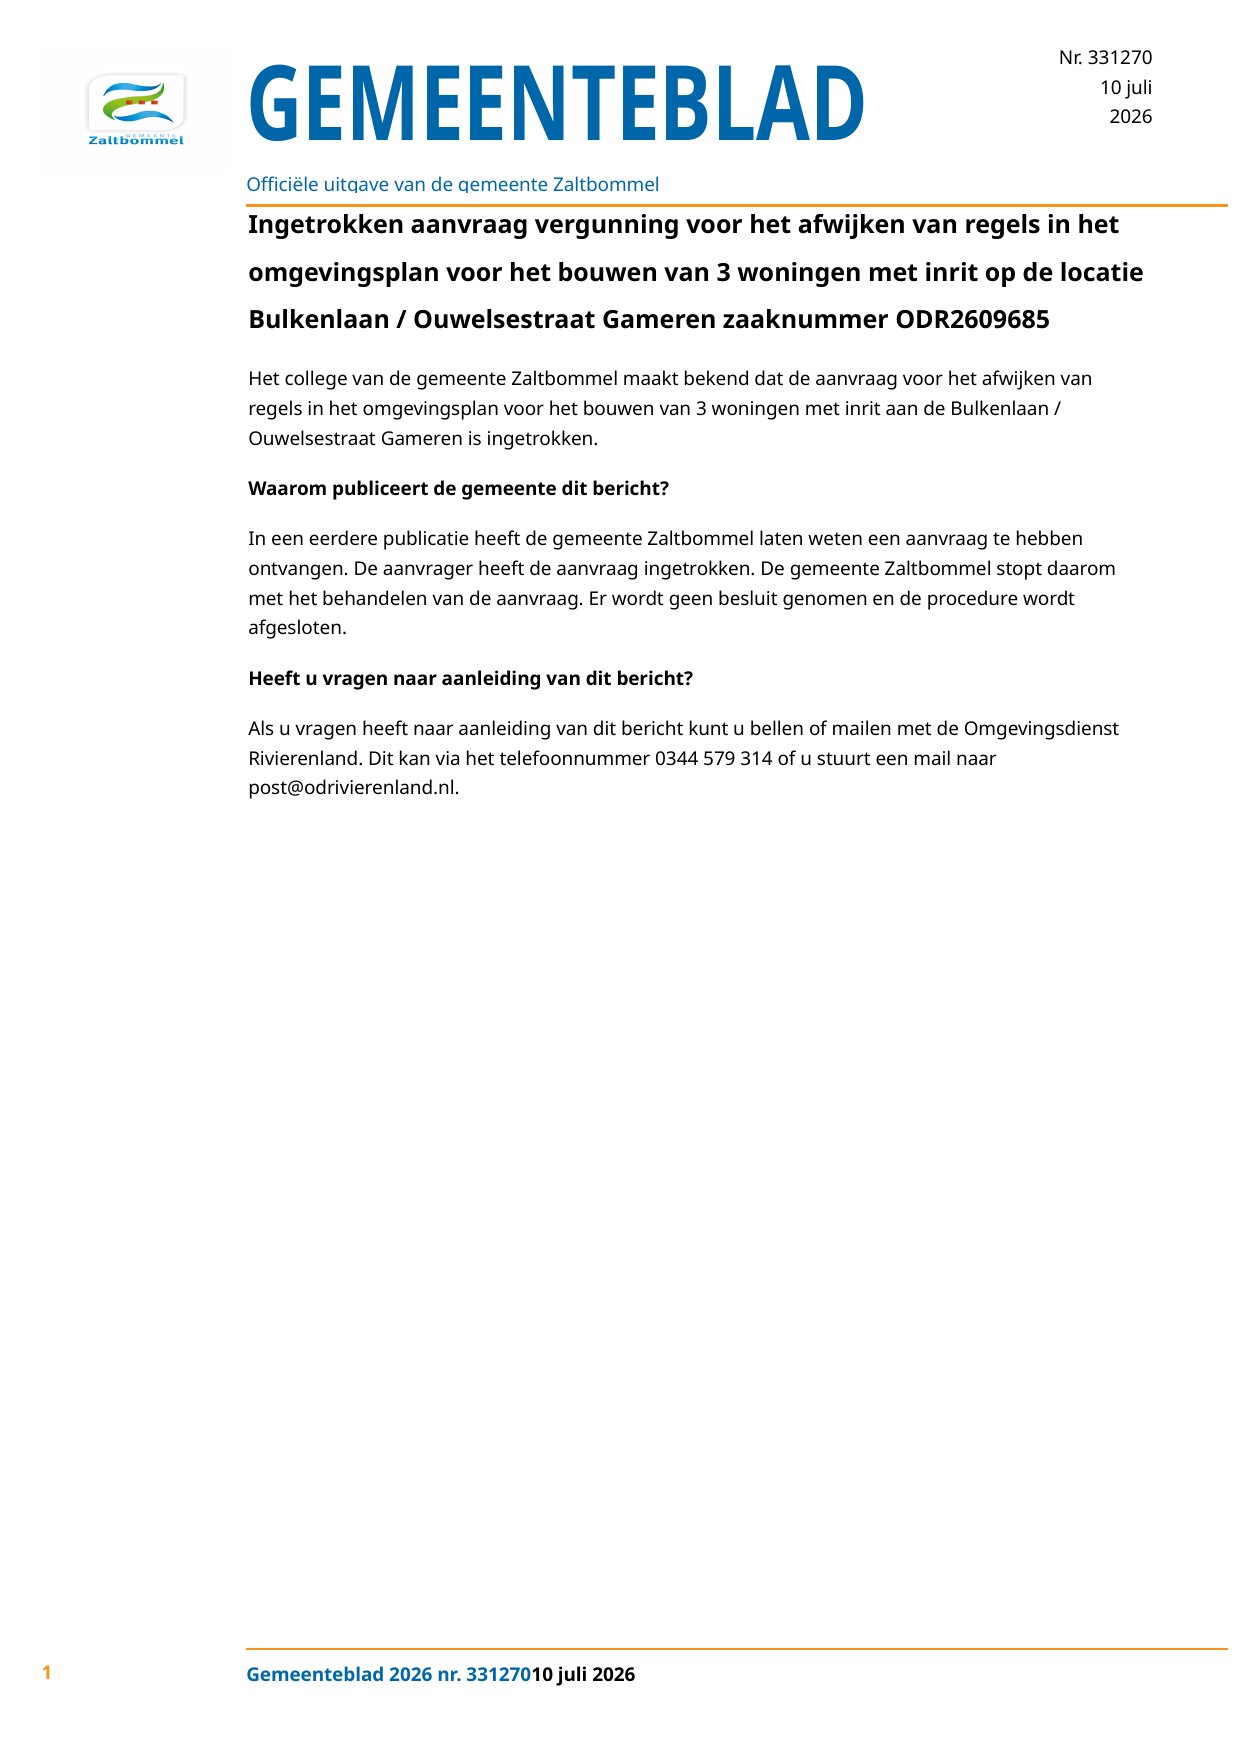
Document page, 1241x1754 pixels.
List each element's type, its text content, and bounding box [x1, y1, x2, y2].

text In een eerdere publicatie heeft de gemeente Zaltbommel laten weten een aanvraag te hebben ontvangen. De aanvrager heeft de aanvraag ingetrokken. De gemeente Zaltbommel stopt daarom met het behandelen van de aanvraag. Er wordt geen besluit genomen en de procedure wordt afgesloten. [248, 526, 1152, 640]
text Het college van de gemeente Zaltbommel maakt bekend dat de aanvraag voor het afwijken van regels in het omgevingsplan voor het bouwen van 3 woningen met inrit aan de Bulkenlaan / Ouwelsestraat Gameren is ingetrokken. [248, 366, 1152, 450]
picture [41, 47, 231, 172]
text Heeft u vragen naar aanleiding van dit bericht? [248, 665, 1152, 690]
text Ingetrokken aanvraag vergunning voor het afwijken van regels in het omgevingsplan voor het bouwen van 3 woningen met inrit op de locatie Bulkenlaan / Ouwelsestraat Gameren zaaknummer ODR2609685 [248, 207, 1152, 336]
text Waarom publiceert de gemeente dit bericht? [248, 475, 1152, 501]
text Als u vragen heeft naar aanleiding van dit bericht kunt u bellen of mailen met de Omgevingsdienst Rivierenland. Dit kan via het telefoonnummer 0344 579 314 of u stuurt een mail naar post@odrivierenland.nl. [248, 715, 1152, 800]
